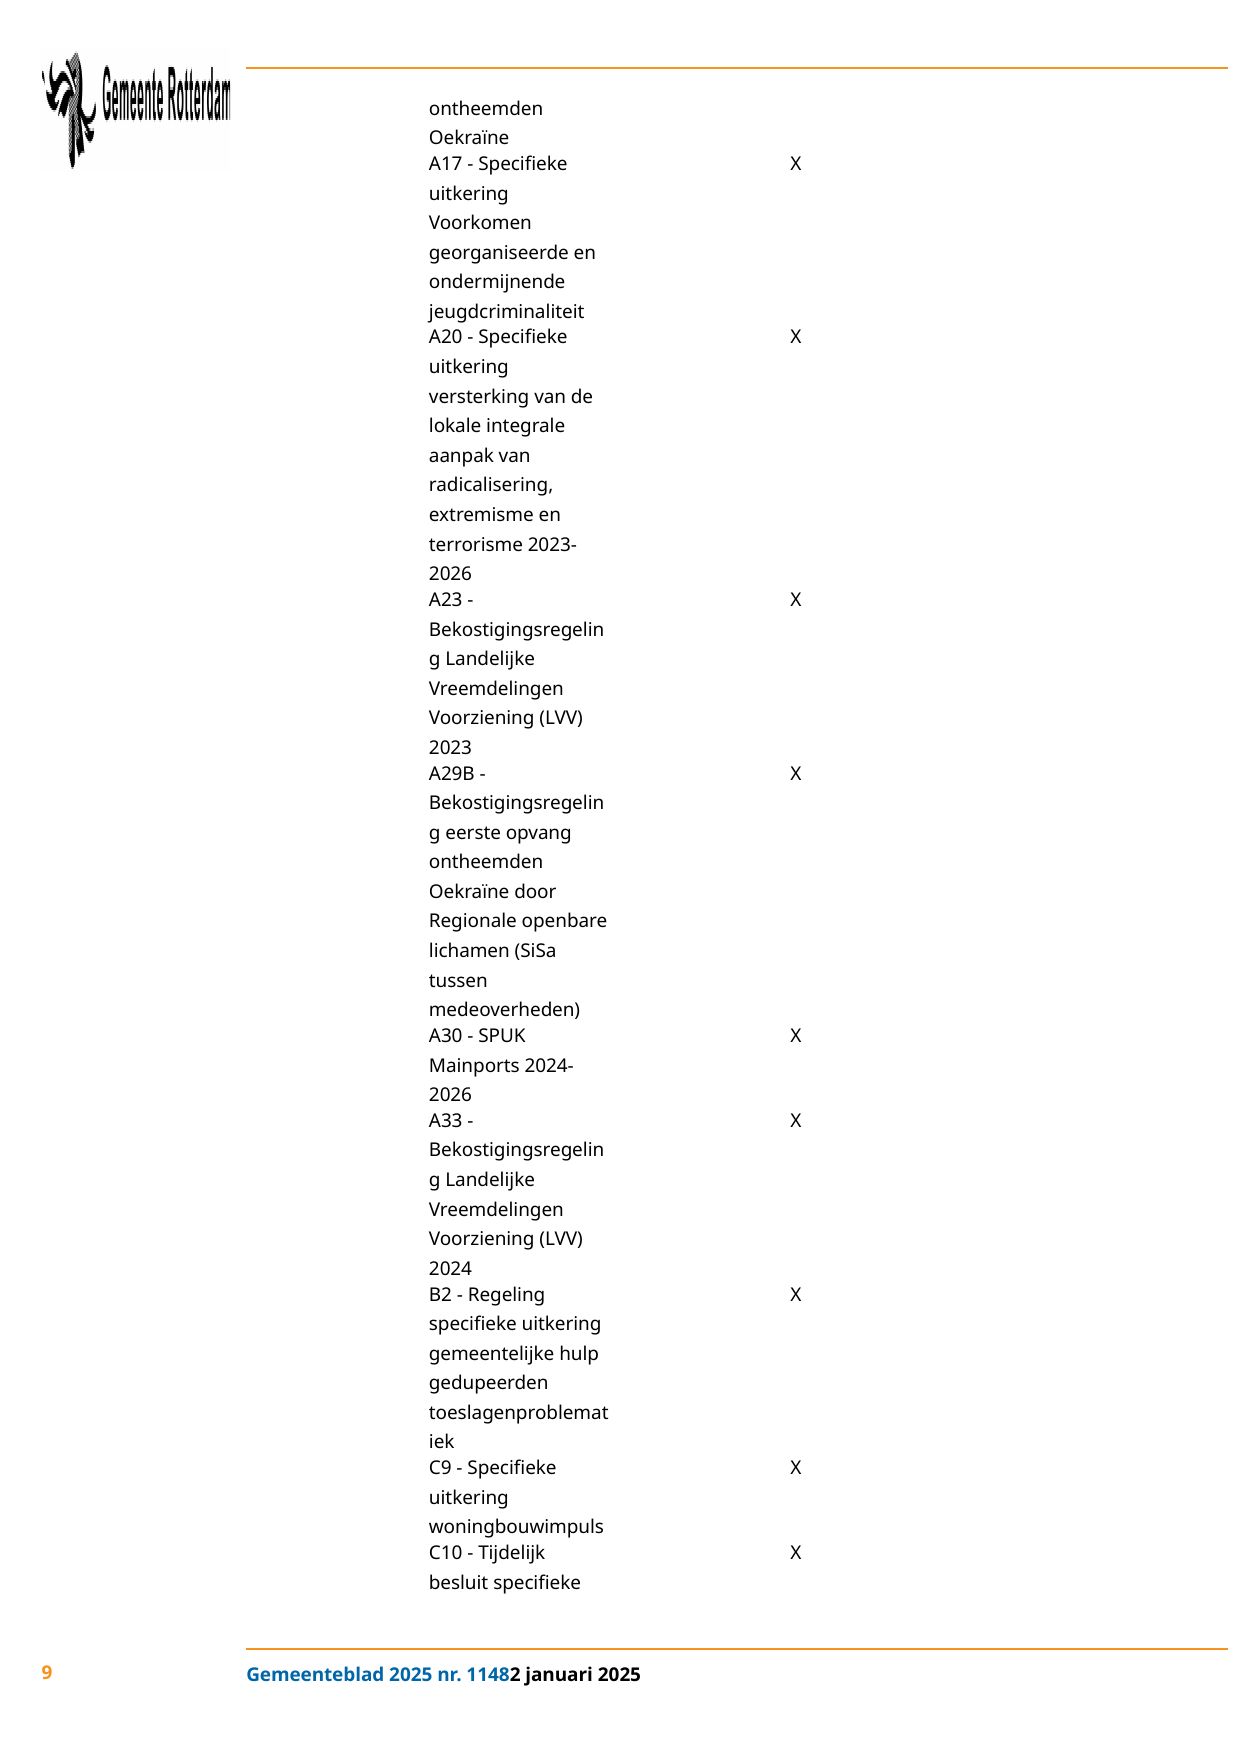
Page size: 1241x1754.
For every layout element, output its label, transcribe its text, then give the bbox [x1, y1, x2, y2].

table_cell X [790, 1454, 971, 1539]
table_cell A30 - SPUK Mainports 2024-2026 [429, 1022, 609, 1107]
table_cell [248, 324, 429, 586]
table_cell [609, 1022, 790, 1107]
table_cell A33 - Bekostigingsregeling Landelijke Vreemdelingen Voorziening (LVV) 2024 [429, 1107, 609, 1281]
table_cell [609, 324, 790, 586]
table_cell [248, 1281, 429, 1454]
table_cell [971, 324, 1152, 586]
table_cell [971, 150, 1152, 324]
table_cell [248, 760, 429, 1022]
table_cell [248, 1022, 429, 1107]
table_cell A17 - Specifieke uitkering Voorkomen georganiseerde en ondermijnende jeugdcriminaliteit [429, 150, 609, 324]
table_cell B2 - Regeling specifieke uitkering gemeentelijke hulp gedupeerden toeslagenproblematiek [429, 1281, 609, 1454]
table_cell X [790, 1281, 971, 1454]
table_cell [248, 1107, 429, 1281]
table_cell X [790, 760, 971, 1022]
table_cell [609, 586, 790, 760]
table_cell [609, 95, 790, 150]
table_cell [609, 1539, 790, 1594]
table_cell [248, 1454, 429, 1539]
table_cell [971, 95, 1152, 150]
table_cell X [790, 1539, 971, 1594]
table_cell X [790, 324, 971, 586]
table_cell C9 - Specifieke uitkering woningbouwimpuls [429, 1454, 609, 1539]
table_cell C10 - Tijdelijk besluit specifieke [429, 1539, 609, 1594]
table_cell A23 - Bekostigingsregeling Landelijke Vreemdelingen Voorziening (LVV) 2023 [429, 586, 609, 760]
table_cell [971, 1539, 1152, 1594]
table_cell [609, 1454, 790, 1539]
table_cell X [790, 150, 971, 324]
table_cell [971, 586, 1152, 760]
table_cell ontheemden Oekraïne [429, 95, 609, 150]
table_cell [609, 760, 790, 1022]
table_cell A29B - Bekostigingsregeling eerste opvang ontheemden Oekraïne door Regionale openbare lichamen (SiSa tussen medeoverheden) [429, 760, 609, 1022]
table_cell [248, 150, 429, 324]
table_cell [248, 95, 429, 150]
table_cell [971, 760, 1152, 1022]
table_cell [609, 150, 790, 324]
table_cell X [790, 1022, 971, 1107]
table_cell X [790, 586, 971, 760]
table_cell A20 - Specifieke uitkering versterking van de lokale integrale aanpak van radicalisering, extremisme en terrorisme 2023-2026 [429, 324, 609, 586]
table_cell [971, 1281, 1152, 1454]
table_cell [609, 1281, 790, 1454]
table_cell [609, 1107, 790, 1281]
table_cell [971, 1107, 1152, 1281]
table_cell [971, 1022, 1152, 1107]
table_cell X [790, 1107, 971, 1281]
table_cell [971, 1454, 1152, 1539]
table_cell [248, 586, 429, 760]
table_cell [248, 1539, 429, 1594]
table_cell [790, 95, 971, 150]
picture [41, 47, 231, 172]
